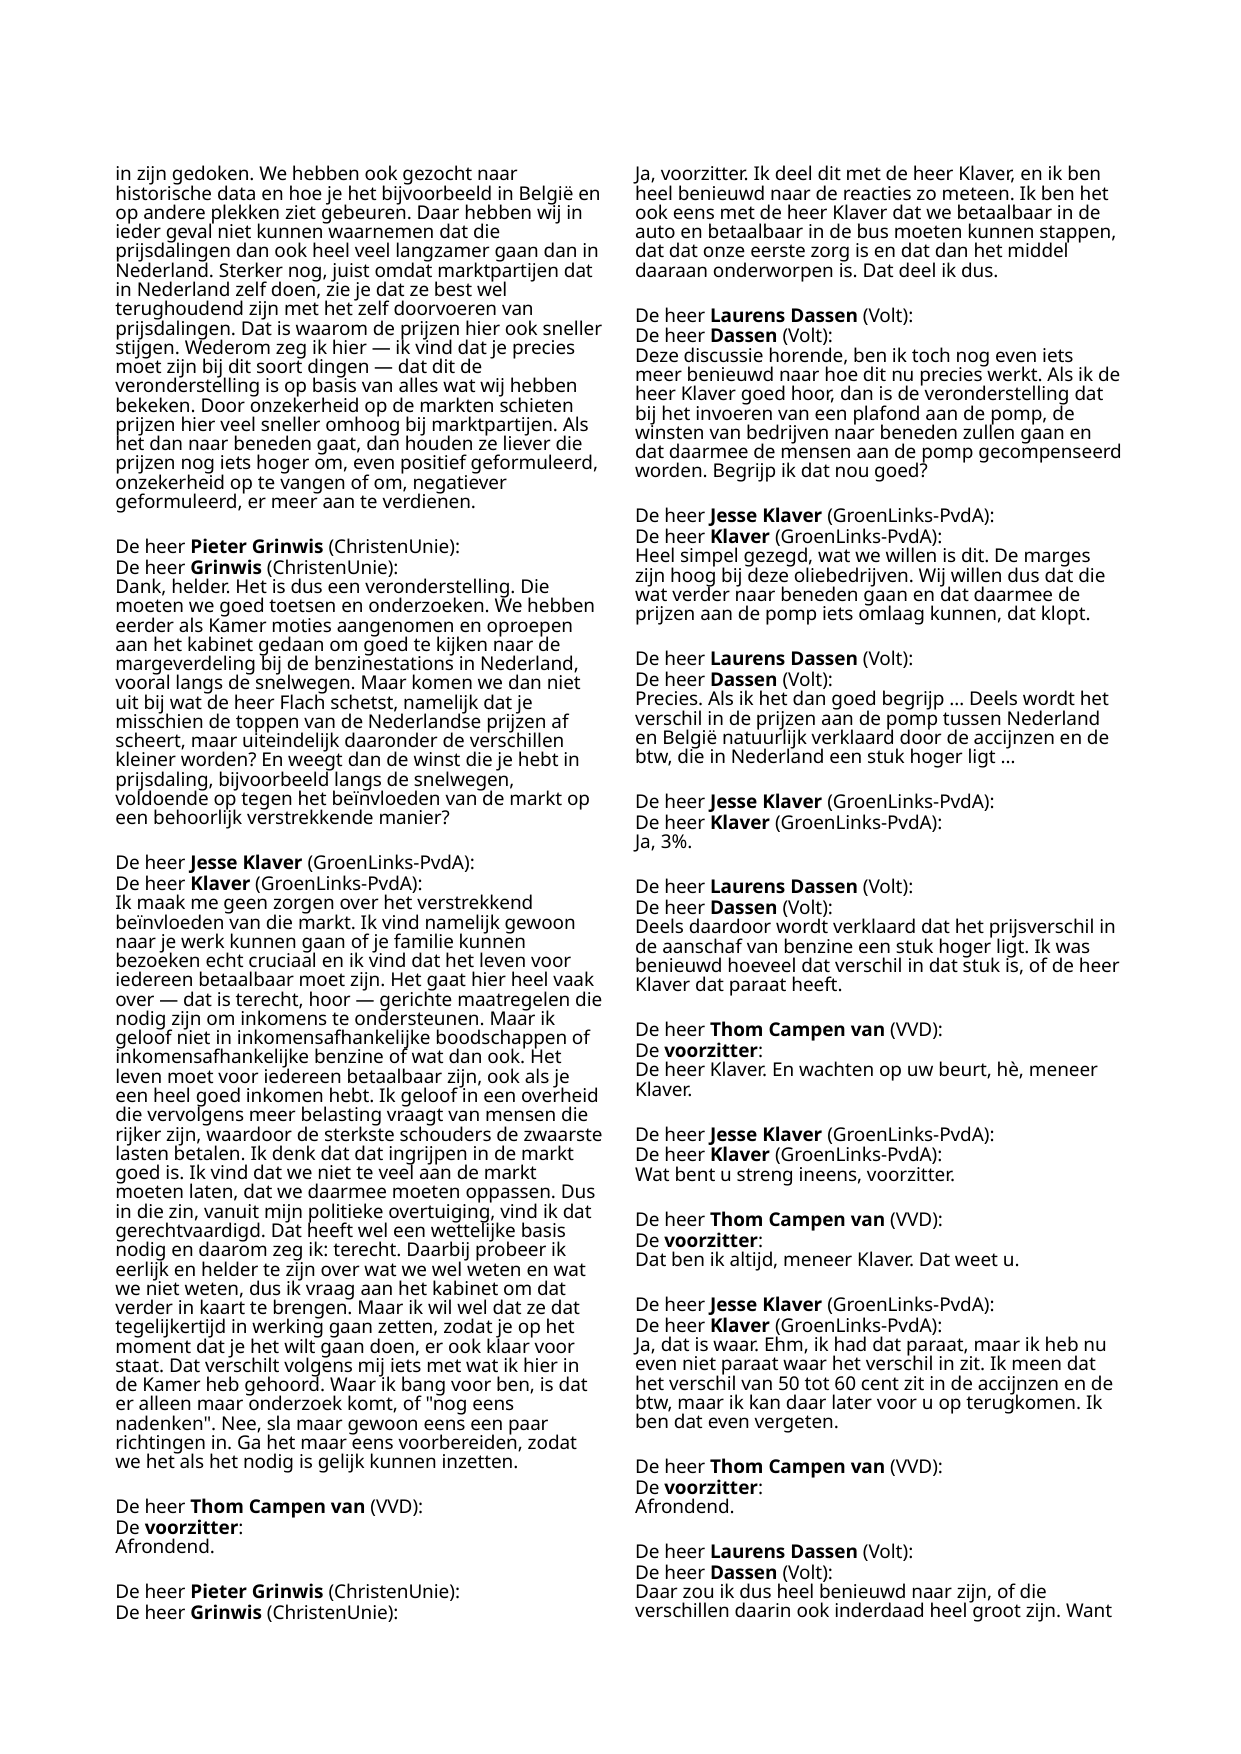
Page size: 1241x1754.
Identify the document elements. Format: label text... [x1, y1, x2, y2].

text De heer Klaver (GroenLinks-PvdA): [115, 875, 605, 894]
text Wat bent u streng ineens, voorzitter. [635, 1166, 1125, 1185]
text Ja, voorzitter. Ik deel dit met de heer Klaver, en ik ben heel benieuwd naar de reacties zo meteen. Ik ben het ook eens met de heer Klaver dat we betaalbaar in de auto en betaalbaar in de bus moeten kunnen stappen, dat dat onze eerste zorg is en dat dan het middel daaraan onderworpen is. Dat deel ik dus. [635, 165, 1125, 281]
text Precies. Als ik het dan goed begrijp … Deels wordt het verschil in de prijzen aan de pomp tussen Nederland en België natuurlijk verklaard door de accijnzen en de btw, die in Nederland een stuk hoger ligt … [635, 690, 1125, 767]
text De heer Dassen (Volt): [635, 1564, 1125, 1583]
text De heer Jesse Klaver (GroenLinks-PvdA): [635, 1291, 1125, 1317]
text De heer Pieter Grinwis (ChristenUnie): [115, 533, 605, 559]
text De heer Dassen (Volt): [635, 899, 1125, 918]
text De heer Grinwis (ChristenUnie): [115, 559, 605, 578]
text De voorzitter: [115, 1519, 605, 1538]
text in zijn gedoken. We hebben ook gezocht naar historische data en hoe je het bijvoorbeeld in België en op andere plekken ziet gebeuren. Daar hebben wij in ieder geval niet kunnen waarnemen dat die prijsdalingen dan ook heel veel langzamer gaan dan in Nederland. Sterker nog, juist omdat marktpartijen dat in Nederland zelf doen, zie je dat ze best wel terughoudend zijn met het zelf doorvoeren van prijsdalingen. Dat is waarom de prijzen hier ook sneller stijgen. Wederom zeg ik hier — ik vind dat je precies moet zijn bij dit soort dingen — dat dit de veronderstelling is op basis van alles wat wij hebben bekeken. Door onzekerheid op de markten schieten prijzen hier veel sneller omhoog bij marktpartijen. Als het dan naar beneden gaat, dan houden ze liever die prijzen nog iets hoger om, even positief geformuleerd, onzekerheid op te vangen of om, negatiever geformuleerd, er meer aan te verdienen. [115, 165, 605, 512]
text De heer Laurens Dassen (Volt): [635, 873, 1125, 899]
text De heer Laurens Dassen (Volt): [635, 645, 1125, 671]
text Deze discussie horende, ben ik toch nog even iets meer benieuwd naar hoe dit nu precies werkt. Als ik de heer Klaver goed hoor, dan is de veronderstelling dat bij het invoeren van een plafond aan de pomp, de winsten van bedrijven naar beneden zullen gaan en dat daarmee de mensen aan de pomp gecompenseerd worden. Begrijp ik dat nou goed? [635, 347, 1125, 482]
text De heer Thom Campen van (VVD): [635, 1016, 1125, 1042]
text De heer Dassen (Volt): [635, 671, 1125, 690]
text De heer Jesse Klaver (GroenLinks-PvdA): [635, 502, 1125, 528]
text De heer Klaver (GroenLinks-PvdA): [635, 1317, 1125, 1336]
text Ja, dat is waar. Ehm, ik had dat paraat, maar ik heb nu even niet paraat waar het verschil in zit. Ik meen dat het verschil van 50 tot 60 cent zit in de accijnzen en de btw, maar ik kan daar later voor u op terugkomen. Ik ben dat even vergeten. [635, 1336, 1125, 1432]
text Ik maak me geen zorgen over het verstrekkend beïnvloeden van die markt. Ik vind namelijk gewoon naar je werk kunnen gaan of je familie kunnen bezoeken echt cruciaal en ik vind dat het leven voor iedereen betaalbaar moet zijn. Het gaat hier heel vaak over — dat is terecht, hoor — gerichte maatregelen die nodig zijn om inkomens te ondersteunen. Maar ik geloof niet in inkomensafhankelijke boodschappen of inkomensafhankelijke benzine of wat dan ook. Het leven moet voor iedereen betaalbaar zijn, ook als je een heel goed inkomen hebt. Ik geloof in een overheid die vervolgens meer belasting vraagt van mensen die rijker zijn, waardoor de sterkste schouders de zwaarste lasten betalen. Ik denk dat dat ingrijpen in de markt goed is. Ik vind dat we niet te veel aan de markt moeten laten, dat we daarmee moeten oppassen. Dus in die zin, vanuit mijn politieke overtuiging, vind ik dat gerechtvaardigd. Dat heeft wel een wettelijke basis nodig en daarom zeg ik: terecht. Daarbij probeer ik eerlijk en helder te zijn over wat we wel weten en wat we niet weten, dus ik vraag aan het kabinet om dat verder in kaart te brengen. Maar ik wil wel dat ze dat tegelijkertijd in werking gaan zetten, zodat je op het moment dat je het wilt gaan doen, er ook klaar voor staat. Dat verschilt volgens mij iets met wat ik hier in de Kamer heb gehoord. Waar ik bang voor ben, is dat er alleen maar onderzoek komt, of "nog eens nadenken". Nee, sla maar gewoon eens een paar richtingen in. Ga het maar eens voorbereiden, zodat we het als het nodig is gelijk kunnen inzetten. [115, 894, 605, 1472]
text De heer Dassen (Volt): [635, 327, 1125, 347]
text De voorzitter: [635, 1042, 1125, 1061]
text De heer Jesse Klaver (GroenLinks-PvdA): [115, 849, 605, 875]
text Afrondend. [115, 1538, 605, 1558]
text De heer Laurens Dassen (Volt): [635, 1538, 1125, 1564]
text De voorzitter: [635, 1479, 1125, 1498]
text Dank, helder. Het is dus een veronderstelling. Die moeten we goed toetsen en onderzoeken. We hebben eerder als Kamer moties aangenomen en oproepen aan het kabinet gedaan om goed te kijken naar de margeverdeling bij de benzinestations in Nederland, vooral langs de snelwegen. Maar komen we dan niet uit bij wat de heer Flach schetst, namelijk dat je misschien de toppen van de Nederlandse prijzen af scheert, maar uiteindelijk daaronder de verschillen kleiner worden? En weegt dan de winst die je hebt in prijsdaling, bijvoorbeeld langs de snelwegen, voldoende op tegen het beïnvloeden van de markt op een behoorlijk verstrekkende manier? [115, 578, 605, 828]
text Daar zou ik dus heel benieuwd naar zijn, of die verschillen daarin ook inderdaad heel groot zijn. Want [635, 1583, 1125, 1622]
text De heer Klaver (GroenLinks-PvdA): [635, 1146, 1125, 1166]
text De heer Klaver (GroenLinks-PvdA): [635, 528, 1125, 547]
text Deels daardoor wordt verklaard dat het prijsverschil in de aanschaf van benzine een stuk hoger ligt. Ik was benieuwd hoeveel dat verschil in dat stuk is, of de heer Klaver dat paraat heeft. [635, 918, 1125, 996]
text Dat ben ik altijd, meneer Klaver. Dat weet u. [635, 1251, 1125, 1270]
text Afrondend. [635, 1498, 1125, 1517]
text De heer Pieter Grinwis (ChristenUnie): [115, 1578, 605, 1604]
text De heer Klaver (GroenLinks-PvdA): [635, 814, 1125, 833]
text De heer Thom Campen van (VVD): [635, 1453, 1125, 1479]
text De voorzitter: [635, 1232, 1125, 1251]
text Heel simpel gezegd, wat we willen is dit. De marges zijn hoog bij deze oliebedrijven. Wij willen dus dat die wat verder naar beneden gaan en dat daarmee de prijzen aan de pomp iets omlaag kunnen, dat klopt. [635, 547, 1125, 624]
text Ja, 3%. [635, 833, 1125, 853]
text De heer Thom Campen van (VVD): [635, 1206, 1125, 1232]
text De heer Jesse Klaver (GroenLinks-PvdA): [635, 788, 1125, 814]
text De heer Thom Campen van (VVD): [115, 1493, 605, 1519]
text De heer Jesse Klaver (GroenLinks-PvdA): [635, 1121, 1125, 1146]
text De heer Laurens Dassen (Volt): [635, 302, 1125, 327]
text De heer Grinwis (ChristenUnie): [115, 1604, 605, 1623]
text De heer Klaver. En wachten op uw beurt, hè, meneer Klaver. [635, 1061, 1125, 1100]
